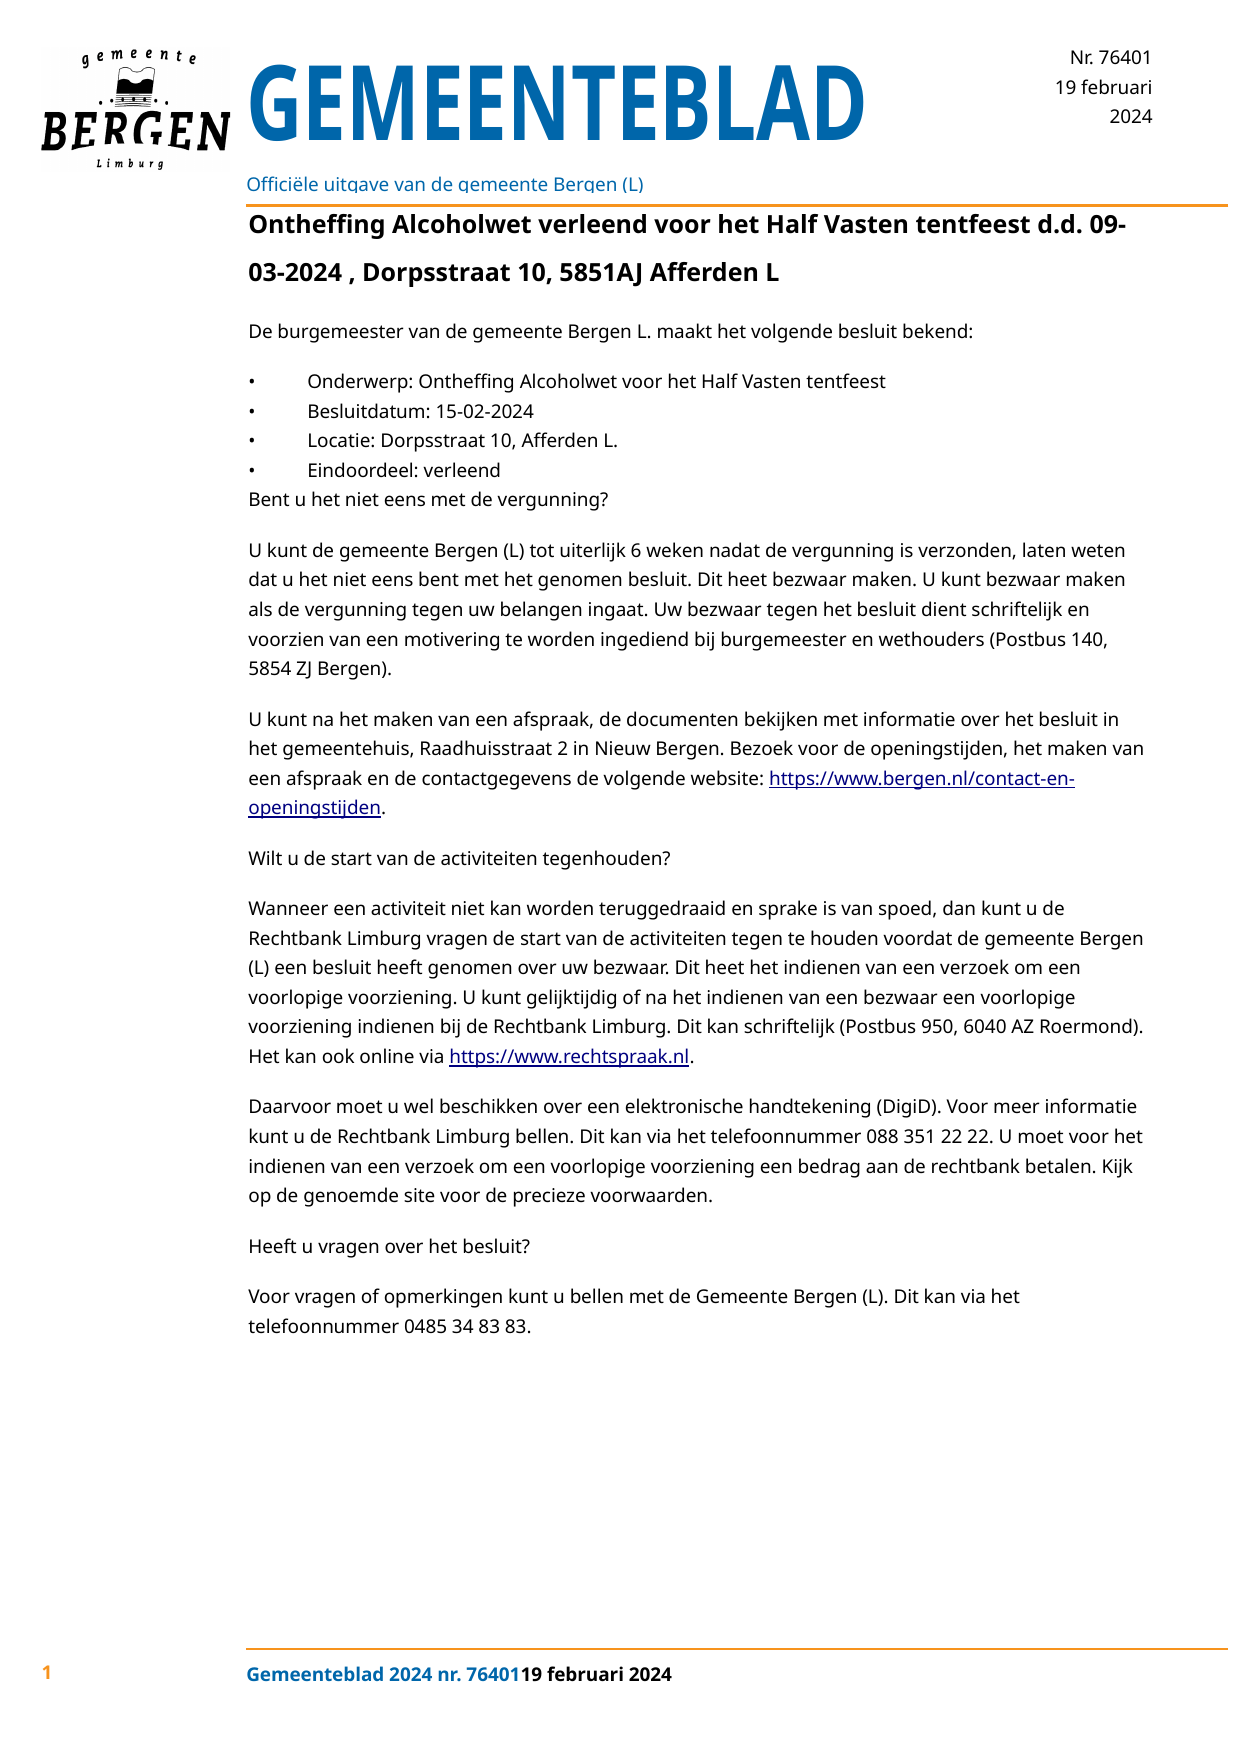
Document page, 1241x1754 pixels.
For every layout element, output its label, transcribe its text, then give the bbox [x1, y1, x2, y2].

text Bent u het niet eens met de vergunning? [248, 487, 1152, 512]
text Voor vragen of opmerkingen kunt u bellen met de Gemeente Bergen (L). Dit kan via het telefoonnummer 0485 34 83 83. [248, 1283, 1152, 1339]
text U kunt na het maken van een afspraak, de documenten bekijken met informatie over het besluit in het gemeentehuis, Raadhuisstraat 2 in Nieuw Bergen. Bezoek voor de openingstijden, het maken van een afspraak en de contactgegevens de volgende website: https://www.bergen.nl/contact-en-openingstijden. [248, 706, 1152, 820]
list Besluitdatum: 15-02-2024 [248, 398, 1152, 424]
text Wanneer een activiteit niet kan worden teruggedraaid en sprake is van spoed, dan kunt u de Rechtbank Limburg vragen de start van de activiteiten tegen te houden voordat de gemeente Bergen (L) een besluit heeft genomen over uw bezwaar. Dit heet het indienen van een verzoek om een voorlopige voorziening. U kunt gelijktijdig of na het indienen van een bezwaar een voorlopige voorziening indienen bij de Rechtbank Limburg. Dit kan schriftelijk (Postbus 950, 6040 AZ Roermond). Het kan ook online via https://www.rechtspraak.nl. [248, 895, 1152, 1069]
list Onderwerp: Ontheffing Alcoholwet voor het Half Vasten tentfeest [248, 368, 1152, 394]
list Locatie: Dorpsstraat 10, Afferden L. [248, 427, 1152, 453]
text Daarvoor moet u wel beschikken over een elektronische handtekening (DigiD). Voor meer informatie kunt u de Rechtbank Limburg bellen. Dit kan via het telefoonnummer 088 351 22 22. U moet voor het indienen van een verzoek om een voorlopige voorziening een bedrag aan de rechtbank betalen. Kijk op de genoemde site voor de precieze voorwaarden. [248, 1094, 1152, 1208]
text De burgemeester van de gemeente Bergen L. maakt het volgende besluit bekend: [248, 318, 1152, 344]
list Eindoordeel: verleend [248, 457, 1152, 483]
text U kunt de gemeente Bergen (L) tot uiterlijk 6 weken nadat de vergunning is verzonden, laten weten dat u het niet eens bent met het genomen besluit. Dit heet bezwaar maken. U kunt bezwaar maken als de vergunning tegen uw belangen ingaat. Uw bezwaar tegen het besluit dient schriftelijk en voorzien van een motivering te worden ingediend bij burgemeester en wethouders (Postbus 140, 5854 ZJ Bergen). [248, 537, 1152, 681]
text Wilt u de start van de activiteiten tegenhouden? [248, 845, 1152, 871]
text Ontheffing Alcoholwet verleend voor het Half Vasten tentfeest d.d. 09-03-2024 , Dorpsstraat 10, 5851AJ Afferden L [248, 207, 1152, 288]
text Heeft u vragen over het besluit? [248, 1233, 1152, 1259]
picture [41, 47, 231, 172]
